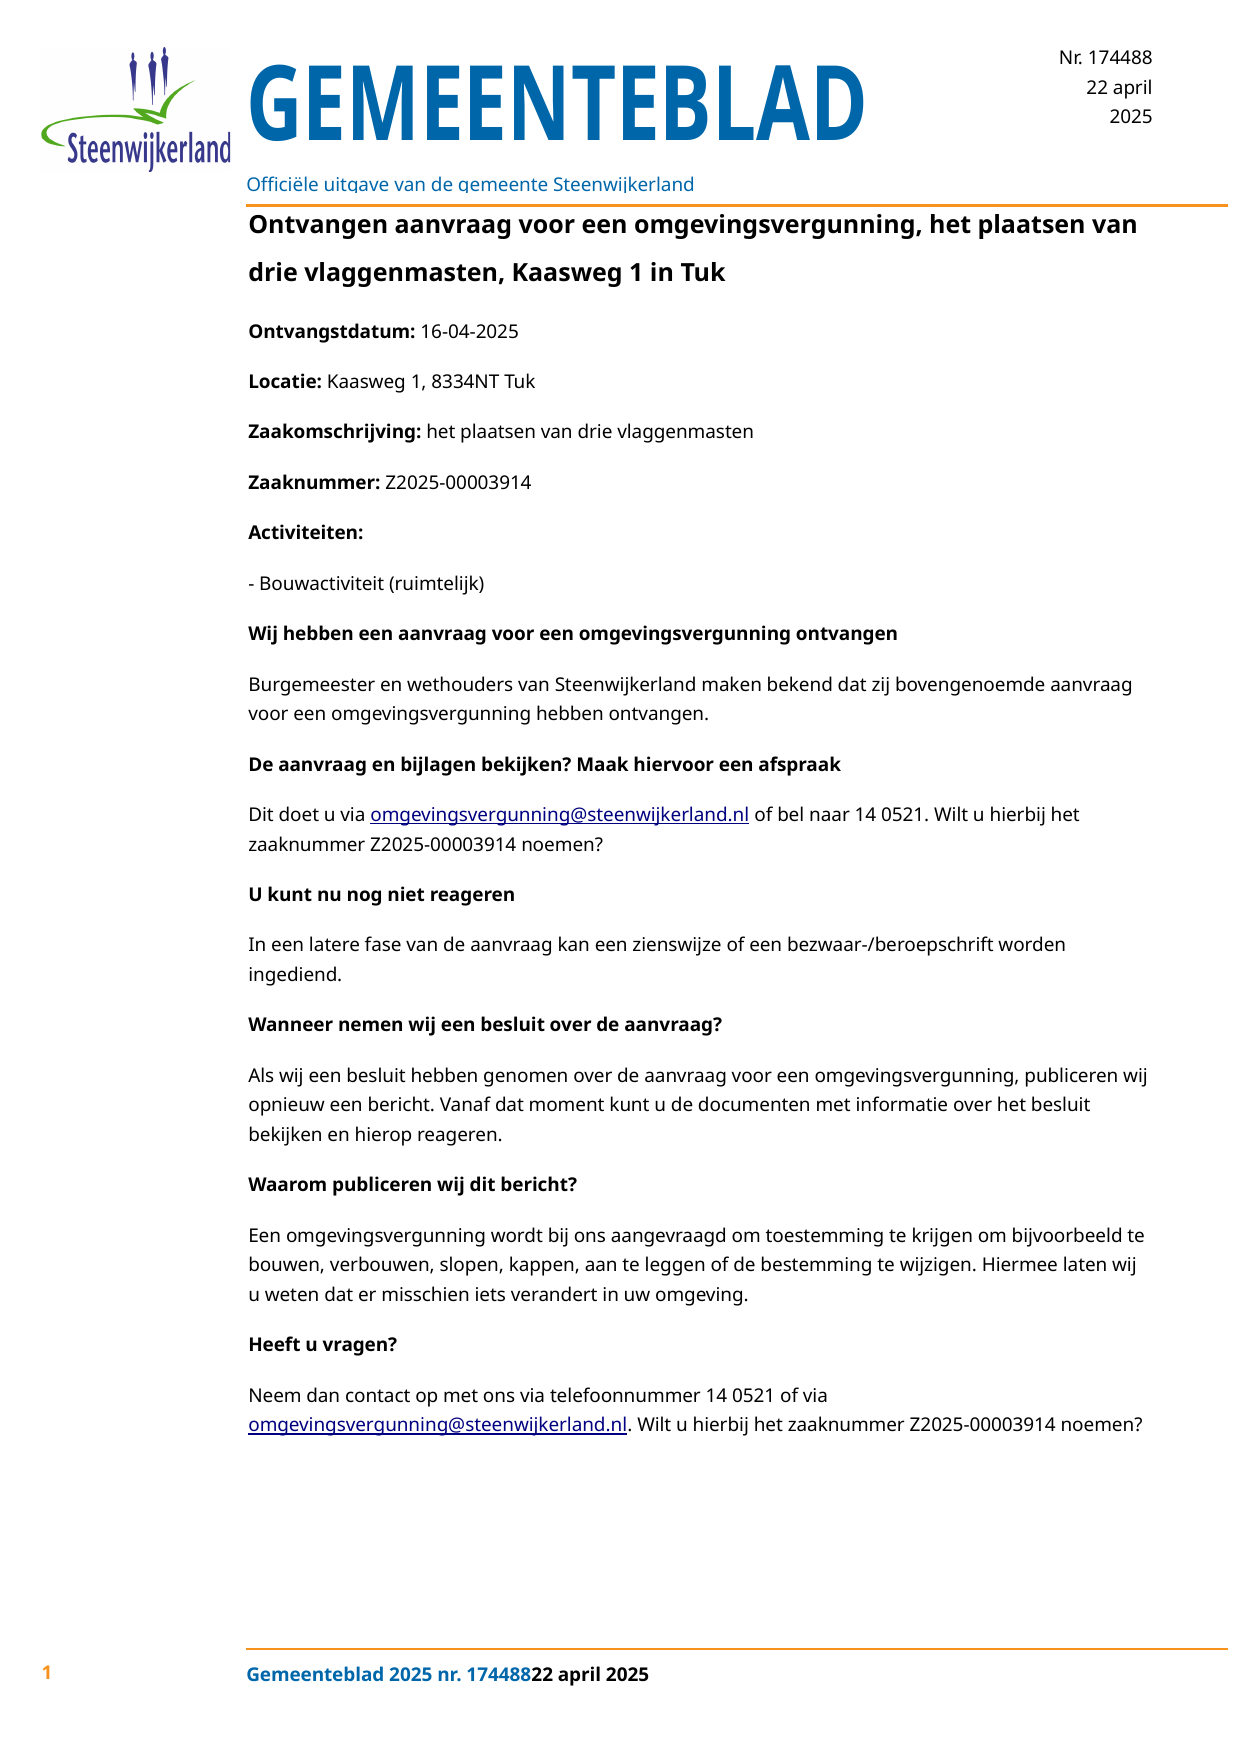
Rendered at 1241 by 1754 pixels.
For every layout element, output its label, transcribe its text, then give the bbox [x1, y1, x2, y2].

text In een latere fase van de aanvraag kan een zienswijze of een bezwaar-/beroepschrift worden ingediend. [248, 932, 1152, 987]
text Als wij een besluit hebben genomen over de aanvraag voor een omgevingsvergunning, publiceren wij opnieuw een bericht. Vanaf dat moment kunt u de documenten met informatie over het besluit bekijken en hierop reageren. [248, 1062, 1152, 1147]
text Locatie: Kaasweg 1, 8334NT Tuk [248, 368, 1152, 394]
text Ontvangstdatum: 16-04-2025 [248, 318, 1152, 344]
text Waarom publiceren wij dit bericht? [248, 1172, 1152, 1197]
text Ontvangen aanvraag voor een omgevingsvergunning, het plaatsen van drie vlaggenmasten, Kaasweg 1 in Tuk [248, 207, 1152, 288]
text Wanneer nemen wij een besluit over de aanvraag? [248, 1012, 1152, 1037]
text Burgemeester en wethouders van Steenwijkerland maken bekend dat zij bovengenoemde aanvraag voor een omgevingsvergunning hebben ontvangen. [248, 671, 1152, 726]
text U kunt nu nog niet reageren [248, 881, 1152, 907]
text Dit doet u via omgevingsvergunning@steenwijkerland.nl of bel naar 14 0521. Wilt u hierbij het zaaknummer Z2025-00003914 noemen? [248, 801, 1152, 857]
text Neem dan contact op met ons via telefoonnummer 14 0521 of via omgevingsvergunning@steenwijkerland.nl. Wilt u hierbij het zaaknummer Z2025-00003914 noemen? [248, 1382, 1152, 1437]
text Zaakomschrijving: het plaatsen van drie vlaggenmasten [248, 419, 1152, 444]
text Wij hebben een aanvraag voor een omgevingsvergunning ontvangen [248, 620, 1152, 646]
text Heeft u vragen? [248, 1332, 1152, 1357]
text Een omgevingsvergunning wordt bij ons aangevraagd om toestemming te krijgen om bijvoorbeeld te bouwen, verbouwen, slopen, kappen, aan te leggen of de bestemming te wijzigen. Hiermee laten wij u weten dat er misschien iets verandert in uw omgeving. [248, 1222, 1152, 1307]
text - Bouwactiviteit (ruimtelijk) [248, 570, 1152, 596]
text Activiteiten: [248, 519, 1152, 545]
picture [41, 47, 231, 172]
text De aanvraag en bijlagen bekijken? Maak hiervoor een afspraak [248, 751, 1152, 777]
text Zaaknummer: Z2025-00003914 [248, 469, 1152, 495]
